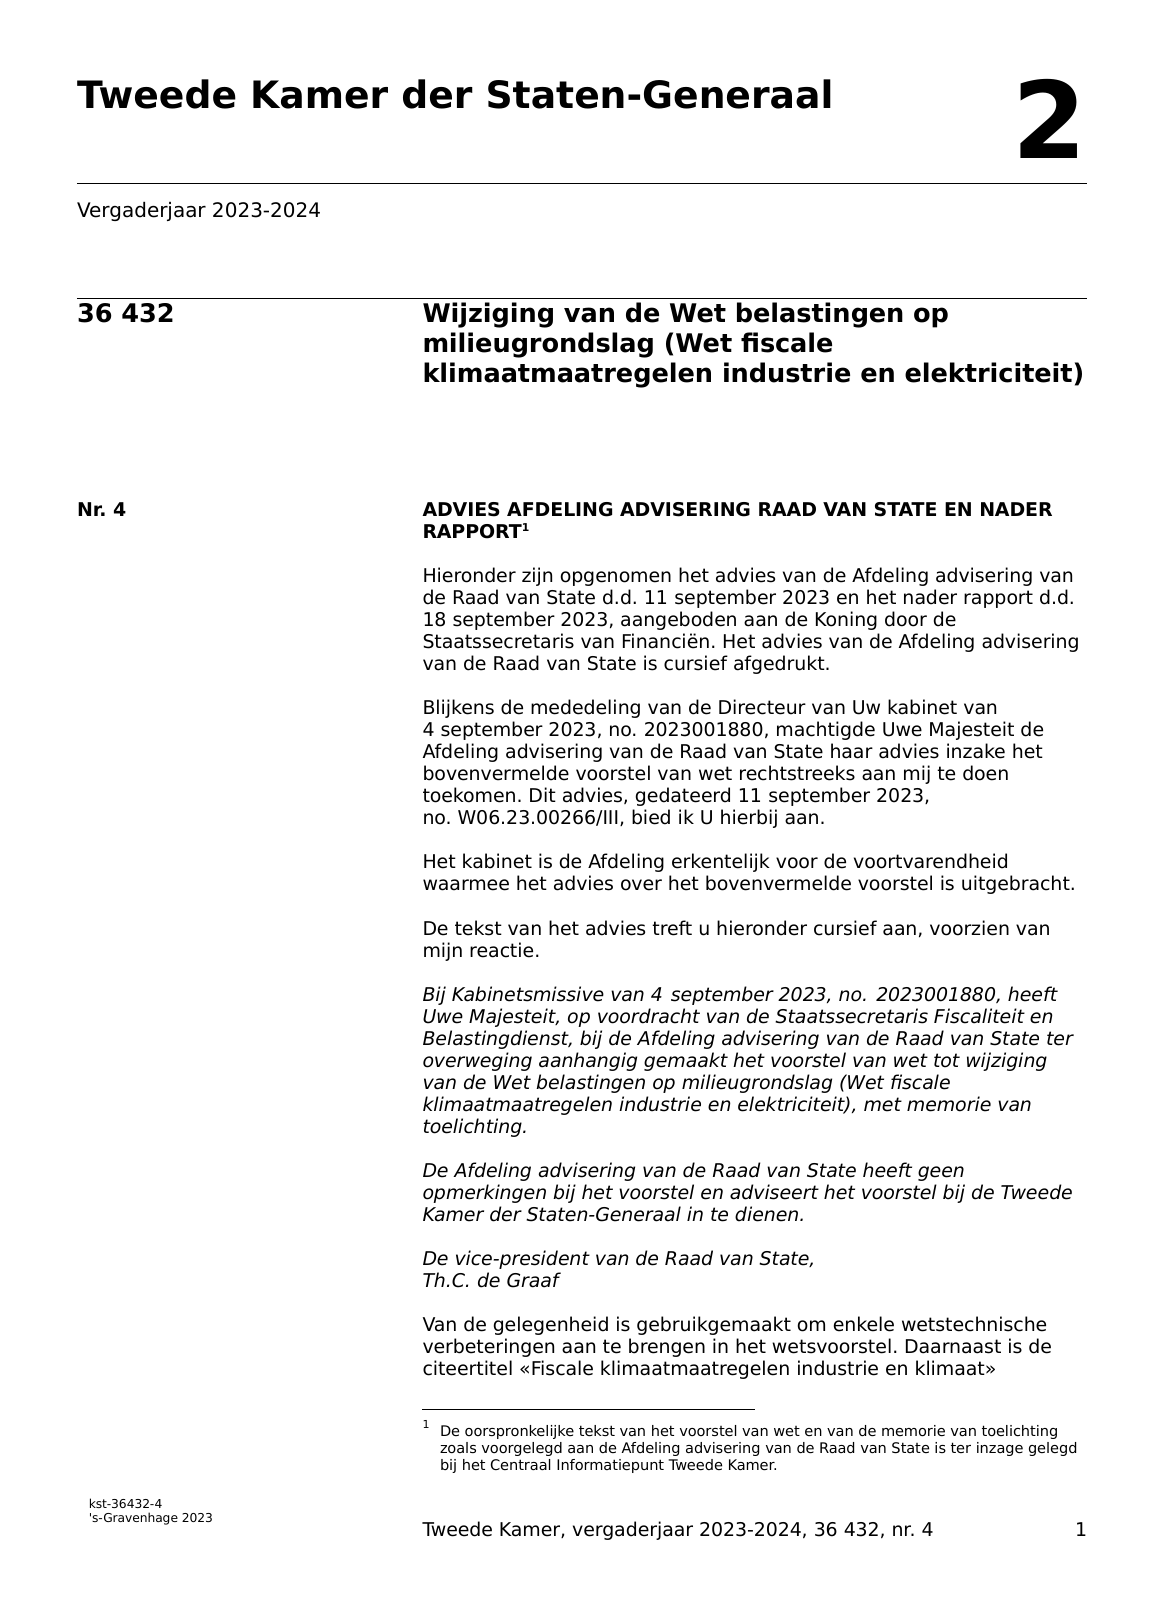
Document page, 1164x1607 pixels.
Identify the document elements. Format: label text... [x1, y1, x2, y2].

text 's-Gravenhage 2023 [88, 1511, 323, 1525]
text Het kabinet is de Afdeling erkentelijk voor de voortvarendheid waarmee het advies over het bovenvermelde voorstel is uitgebracht. [422, 851, 1087, 895]
text Van de gelegenheid is gebruikgemaakt om enkele wetstechnische verbeteringen aan te brengen in het wetsvoorstel. Daarnaast is de citeertitel «Fiscale klimaatmaatregelen industrie en klimaat» [422, 1314, 1087, 1380]
text kst-36432-4 [88, 1497, 323, 1511]
subtitle 36 432 Wijziging van de Wet belastingen op milieugrondslag (Wet fiscale klimaatmaatregelen industrie en elektriciteit) [77, 299, 1087, 388]
table_header 2 [886, 59, 1087, 183]
text Hieronder zijn opgenomen het advies van de Afdeling advisering van de Raad van State d.d. 11 september 2023 en het nader rapport d.d. 18 september 2023, aangeboden aan de Koning door de Staatssecretaris van Financiën. Het advies van de Afdeling advisering van de Raad van State is cursief afgedrukt. [422, 565, 1087, 675]
text De oorspronkelijke tekst van het voorstel van wet en van de memorie van toelichting zoals voorgelegd aan de Afdeling advisering van de Raad van State is ter inzage gelegd bij het Centraal Informatiepunt Tweede Kamer. [422, 1418, 1087, 1474]
text Blijkens de mededeling van de Directeur van Uw kabinet van 4 september 2023, no. 2023001880, machtigde Uwe Majesteit de Afdeling advisering van de Raad van State haar advies inzake het bovenvermelde voorstel van wet rechtstreeks aan mij te doen toekomen. Dit advies, gedateerd 11 september 2023, no. W06.23.00266/III, bied ik U hierbij aan. [422, 697, 1087, 829]
text De tekst van het advies treft u hieronder cursief aan, voorzien van mijn reactie. [422, 917, 1087, 961]
text Th.C. de Graaf [422, 1270, 1087, 1292]
subtitle Nr. 4 ADVIES AFDELING ADVISERING RAAD VAN STATE EN NADER RAPPORT [77, 499, 1087, 543]
text Bij Kabinetsmissive van 4 september 2023, no. 2023001880, heeft Uwe Majesteit, op voordracht van de Staatssecretaris Fiscaliteit en Belastingdienst, bij de Afdeling advisering van de Raad van State ter overweging aanhangig gemaakt het voorstel van wet tot wijziging van de Wet belastingen op milieugrondslag (Wet fiscale klimaatmaatregelen industrie en elektriciteit), met memorie van toelichting. [422, 984, 1087, 1137]
table_cell Vergaderjaar 2023-2024 [77, 184, 1087, 298]
table_header Tweede Kamer der Staten-Generaal [77, 59, 886, 183]
text De vice-president van de Raad van State, [422, 1248, 1087, 1270]
text De Afdeling advisering van de Raad van State heeft geen opmerkingen bij het voorstel en adviseert het voorstel bij de Tweede Kamer der Staten-Generaal in te dienen. [422, 1160, 1087, 1226]
